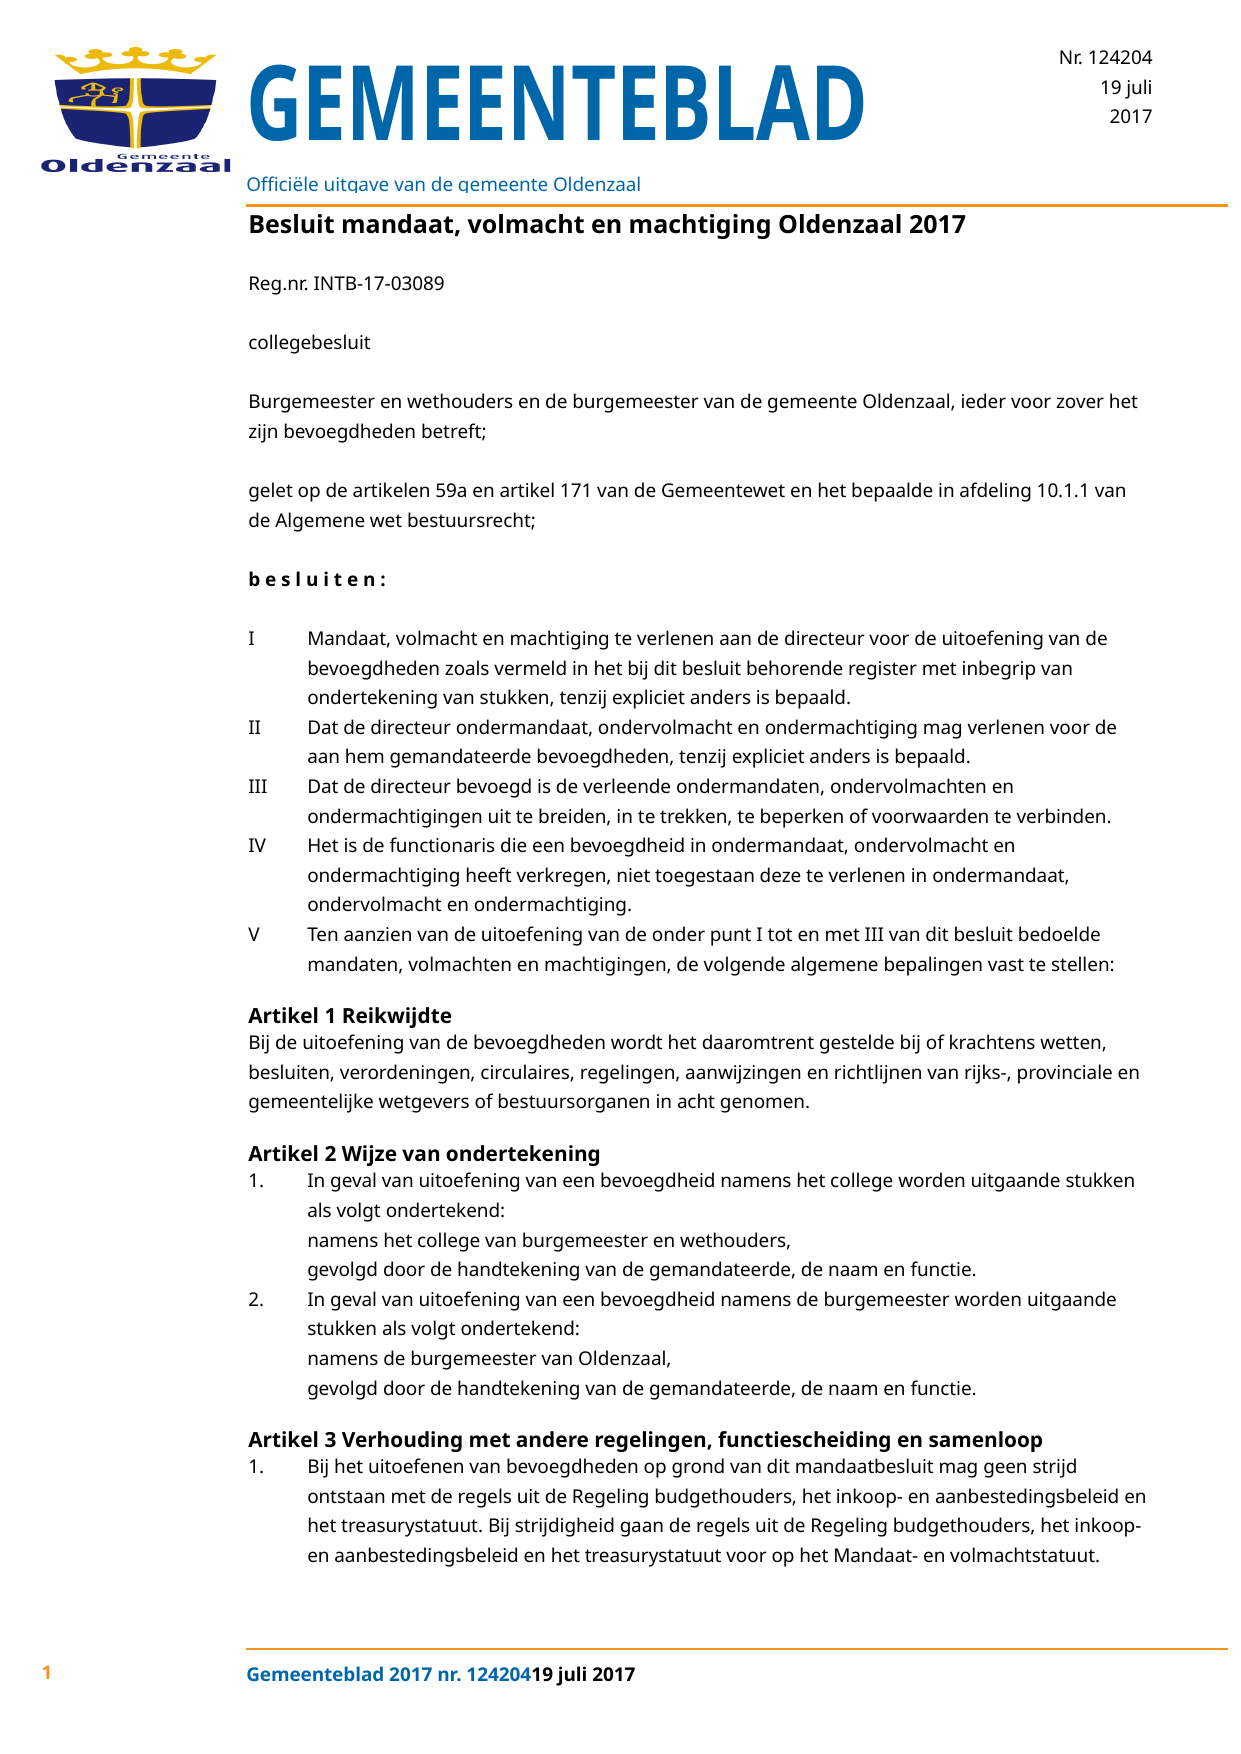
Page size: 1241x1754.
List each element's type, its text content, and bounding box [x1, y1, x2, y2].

text Burgemeester en wethouders en de burgemeester van de gemeente Oldenzaal, ieder voor zover het zijn bevoegdheden betreft; [248, 389, 1152, 444]
list namens de burgemeester van Oldenzaal, [248, 1345, 1152, 1371]
text Artikel 3 Verhouding met andere regelingen, functiescheiding en samenloop [248, 1425, 1152, 1453]
text Besluit mandaat, volmacht en machtiging Oldenzaal 2017 [248, 207, 1152, 241]
list gevolgd door de handtekening van de gemandateerde, de naam en functie. [248, 1256, 1152, 1282]
list In geval van uitoefening van een bevoegdheid namens de burgemeester worden uitgaande stukken als volgt ondertekend: [248, 1286, 1152, 1341]
text Artikel 2 Wijze van ondertekening [248, 1139, 1152, 1168]
list Het is de functionaris die een bevoegdheid in ondermandaat, ondervolmacht en ondermachtiging heeft verkregen, niet toegestaan deze te verlenen in ondermandaat, ondervolmacht en ondermachtiging. [248, 832, 1152, 917]
list Ten aanzien van de uitoefening van de onder punt I tot en met III van dit besluit bedoelde mandaten, volmachten en machtigingen, de volgende algemene bepalingen vast te stellen: [248, 921, 1152, 976]
list Mandaat, volmacht en machtiging te verlenen aan de directeur voor de uitoefening van de bevoegdheden zoals vermeld in het bij dit besluit behorende register met inbegrip van ondertekening van stukken, tenzij expliciet anders is bepaald. [248, 625, 1152, 710]
text Artikel 1 Reikwijdte [248, 1001, 1152, 1029]
text collegebesluit [248, 329, 1152, 355]
list Dat de directeur ondermandaat, ondervolmacht en ondermachtiging mag verlenen voor de aan hem gemandateerde bevoegdheden, tenzij expliciet anders is bepaald. [248, 714, 1152, 769]
text Reg.nr. INTB-17-03089 [248, 270, 1152, 296]
picture [41, 47, 231, 172]
text gelet op de artikelen 59a en artikel 171 van de Gemeentewet en het bepaalde in afdeling 10.1.1 van de Algemene wet bestuursrecht; [248, 477, 1152, 533]
list gevolgd door de handtekening van de gemandateerde, de naam en functie. [248, 1375, 1152, 1400]
list namens het college van burgemeester en wethouders, [248, 1227, 1152, 1252]
list Bij het uitoefenen van bevoegdheden op grond van dit mandaatbesluit mag geen strijd ontstaan met de regels uit de Regeling budgethouders, het inkoop- en aanbestedingsbeleid en het treasurystatuut. Bij strijdigheid gaan de regels uit de Regeling budgethouders, het inkoop- en aanbestedingsbeleid en het treasurystatuut voor op het Mandaat- en volmachtstatuut. [248, 1453, 1152, 1568]
text b e s l u i t e n : [248, 566, 1152, 592]
list Dat de directeur bevoegd is de verleende ondermandaten, ondervolmachten en ondermachtigingen uit te breiden, in te trekken, te beperken of voorwaarden te verbinden. [248, 773, 1152, 828]
text Bij de uitoefening van de bevoegdheden wordt het daaromtrent gestelde bij of krachtens wetten, besluiten, verordeningen, circulaires, regelingen, aanwijzingen en richtlijnen van rijks-, provinciale en gemeentelijke wetgevers of bestuursorganen in acht genomen. [248, 1029, 1152, 1114]
list In geval van uitoefening van een bevoegdheid namens het college worden uitgaande stukken als volgt ondertekend: [248, 1168, 1152, 1223]
